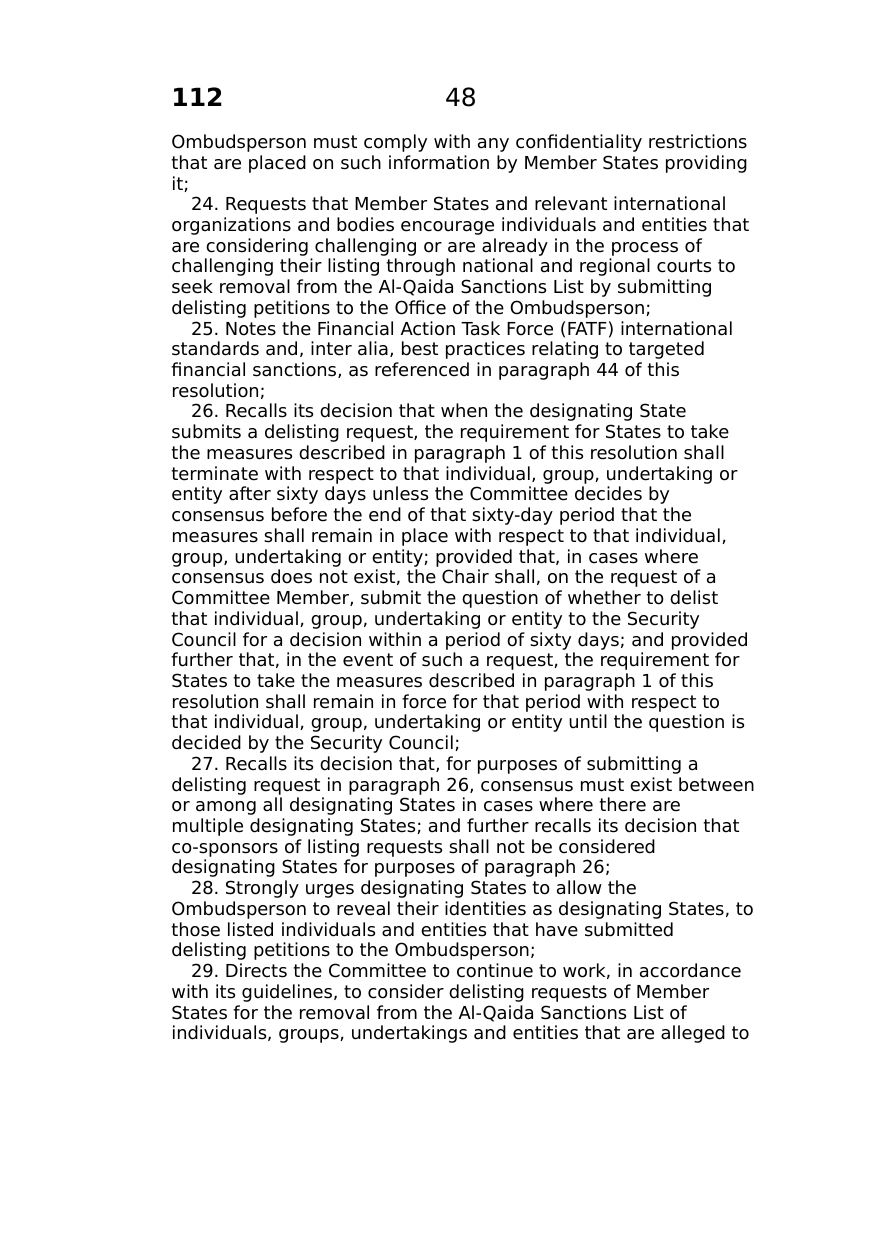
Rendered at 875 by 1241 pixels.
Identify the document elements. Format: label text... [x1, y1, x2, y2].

text 28. Strongly urges designating States to allow the Ombudsperson to reveal their identities as designating States, to those listed individuals and entities that have submitted delisting petitions to the Ombudsperson; [171, 878, 756, 961]
text 24. Requests that Member States and relevant international organizations and bodies encourage individuals and entities that are considering challenging or are already in the process of challenging their listing through national and regional courts to seek removal from the Al-Qaida Sanctions List by submitting delisting petitions to the Office of the Ombudsperson; [171, 194, 756, 318]
text Ombudsperson must comply with any confidentiality restrictions that are placed on such information by Member States providing it; [171, 132, 756, 194]
text 29. Directs the Committee to continue to work, in accordance with its guidelines, to consider delisting requests of Member States for the removal from the Al-Qaida Sanctions List of individuals, groups, undertakings and entities that are alleged to [171, 961, 756, 1044]
text 25. Notes the Financial Action Task Force (FATF) international standards and, inter alia, best practices relating to targeted financial sanctions, as referenced in paragraph 44 of this resolution; [171, 318, 756, 401]
text 26. Recalls its decision that when the designating State submits a delisting request, the requirement for States to take the measures described in paragraph 1 of this resolution shall terminate with respect to that individual, group, undertaking or entity after sixty days unless the Committee decides by consensus before the end of that sixty-day period that the measures shall remain in place with respect to that individual, group, undertaking or entity; provided that, in cases where consensus does not exist, the Chair shall, on the request of a Committee Member, submit the question of whether to delist that individual, group, undertaking or entity to the Security Council for a decision within a period of sixty days; and provided further that, in the event of such a request, the requirement for States to take the measures described in paragraph 1 of this resolution shall remain in force for that period with respect to that individual, group, undertaking or entity until the question is decided by the Security Council; [171, 401, 756, 754]
text 27. Recalls its decision that, for purposes of submitting a delisting request in paragraph 26, consensus must exist between or among all designating States in cases where there are multiple designating States; and further recalls its decision that co-sponsors of listing requests shall not be considered designating States for purposes of paragraph 26; [171, 754, 756, 878]
